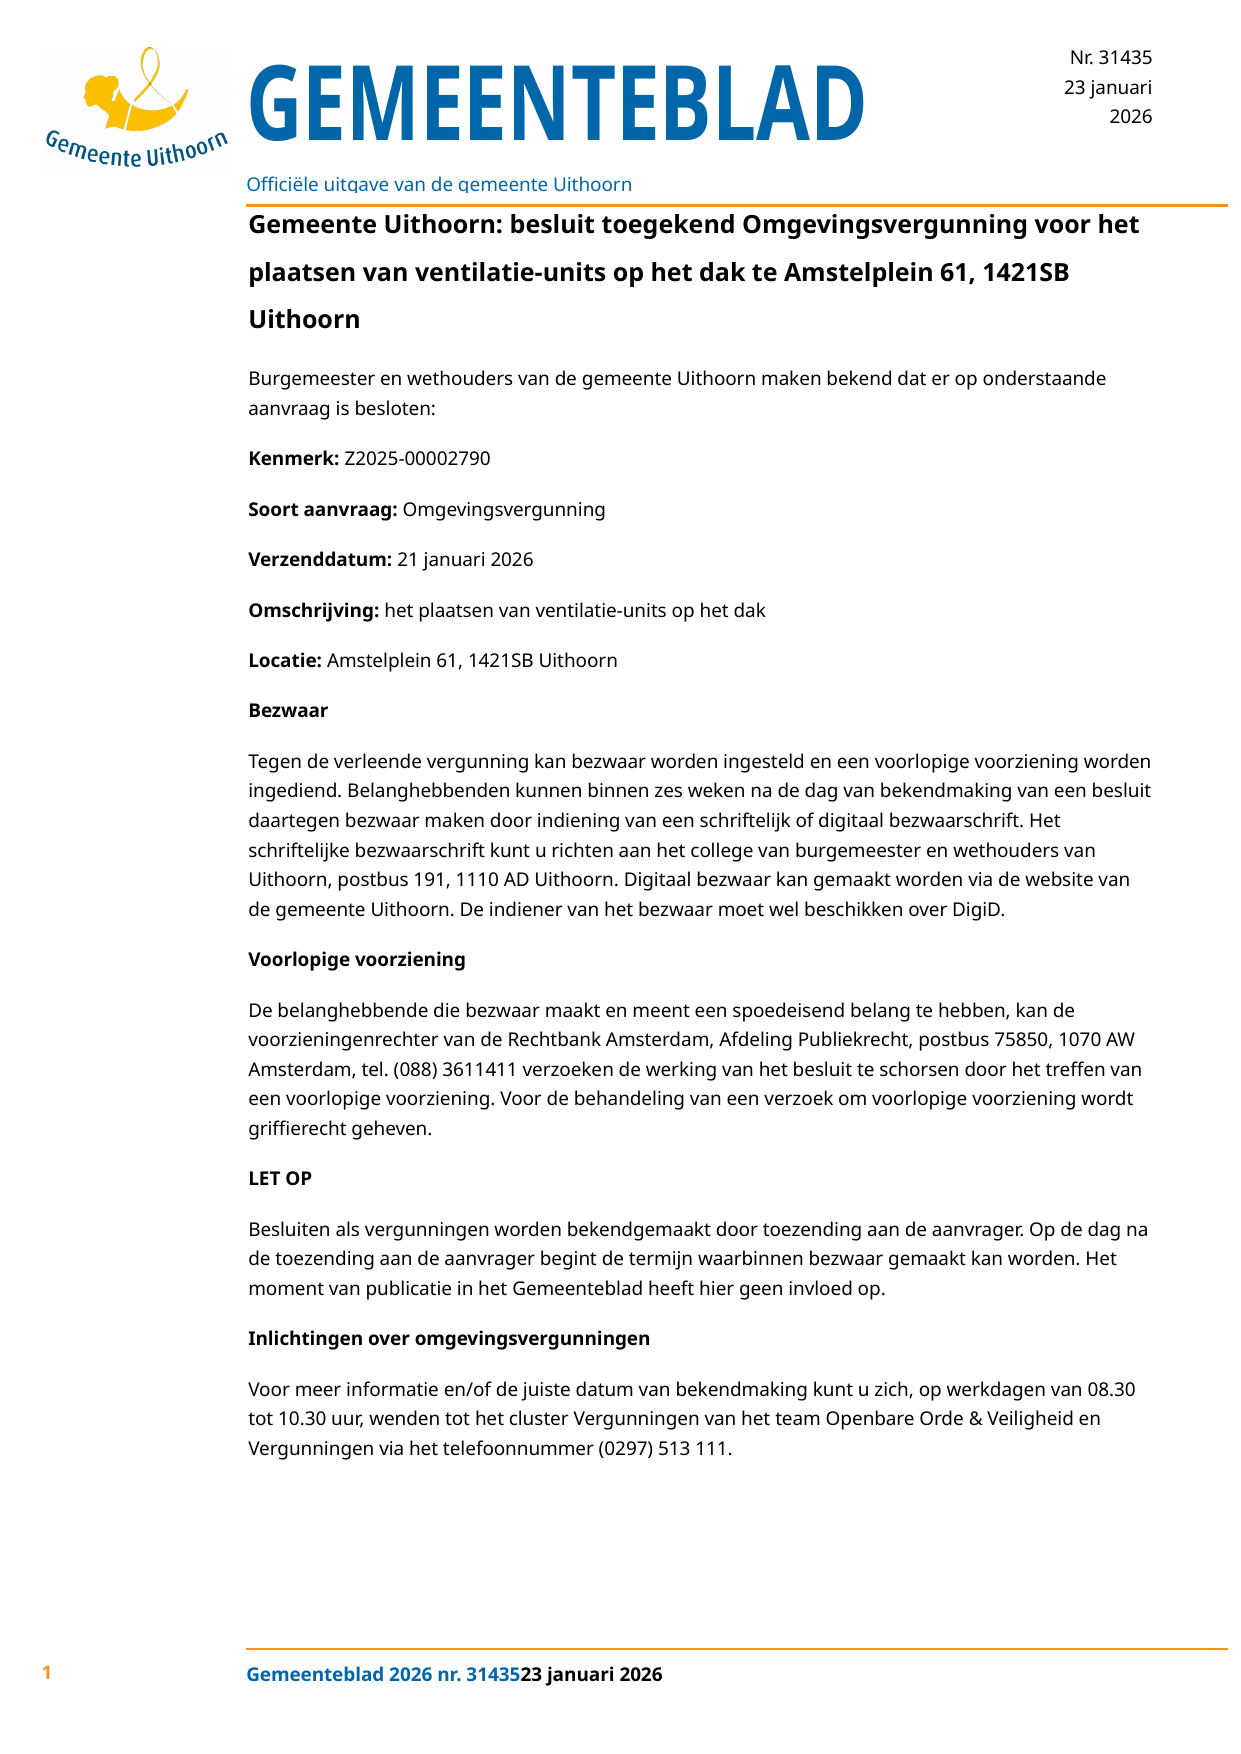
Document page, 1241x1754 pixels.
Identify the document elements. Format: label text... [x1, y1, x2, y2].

text Tegen de verleende vergunning kan bezwaar worden ingesteld en een voorlopige voorziening worden ingediend. Belanghebbenden kunnen binnen zes weken na de dag van bekendmaking van een besluit daartegen bezwaar maken door indiening van een schriftelijk of digitaal bezwaarschrift. Het schriftelijke bezwaarschrift kunt u richten aan het college van burgemeester en wethouders van Uithoorn, postbus 191, 1110 AD Uithoorn. Digitaal bezwaar kan gemaakt worden via de website van de gemeente Uithoorn. De indiener van het bezwaar moet wel beschikken over DigiD. [248, 748, 1152, 922]
text Gemeente Uithoorn: besluit toegekend Omgevingsvergunning voor het plaatsen van ventilatie-units op het dak te Amstelplein 61, 1421SB Uithoorn [248, 207, 1152, 336]
text Inlichtingen over omgevingsvergunningen [248, 1326, 1152, 1351]
text Soort aanvraag: Omgevingsvergunning [248, 496, 1152, 522]
text Besluiten als vergunningen worden bekendgemaakt door toezending aan de aanvrager. Op de dag na de toezending aan de aanvrager begint de termijn waarbinnen bezwaar gemaakt kan worden. Het moment van publicatie in het Gemeenteblad heeft hier geen invloed op. [248, 1216, 1152, 1301]
text De belanghebbende die bezwaar maakt en meent een spoedeisend belang te hebben, kan de voorzieningenrechter van de Rechtbank Amsterdam, Afdeling Publiekrecht, postbus 75850, 1070 AW Amsterdam, tel. (088) 3611411 verzoeken de werking van het besluit te schorsen door het treffen van een voorlopige voorziening. Voor de behandeling van een verzoek om voorlopige voorziening wordt griffierecht geheven. [248, 997, 1152, 1141]
text Burgemeester en wethouders van de gemeente Uithoorn maken bekend dat er op onderstaande aanvraag is besloten: [248, 366, 1152, 421]
text Omschrijving: het plaatsen van ventilatie-units op het dak [248, 597, 1152, 622]
text Verzenddatum: 21 januari 2026 [248, 546, 1152, 572]
text LET OP [248, 1166, 1152, 1191]
picture [41, 47, 231, 172]
text Bezwaar [248, 698, 1152, 723]
text Kenmerk: Z2025-00002790 [248, 446, 1152, 471]
text Locatie: Amstelplein 61, 1421SB Uithoorn [248, 647, 1152, 673]
text Voorlopige voorziening [248, 946, 1152, 972]
text Voor meer informatie en/of de juiste datum van bekendmaking kunt u zich, op werkdagen van 08.30 tot 10.30 uur, wenden tot het cluster Vergunningen van het team Openbare Orde & Veiligheid en Vergunningen via het telefoonnummer (0297) 513 111. [248, 1376, 1152, 1461]
